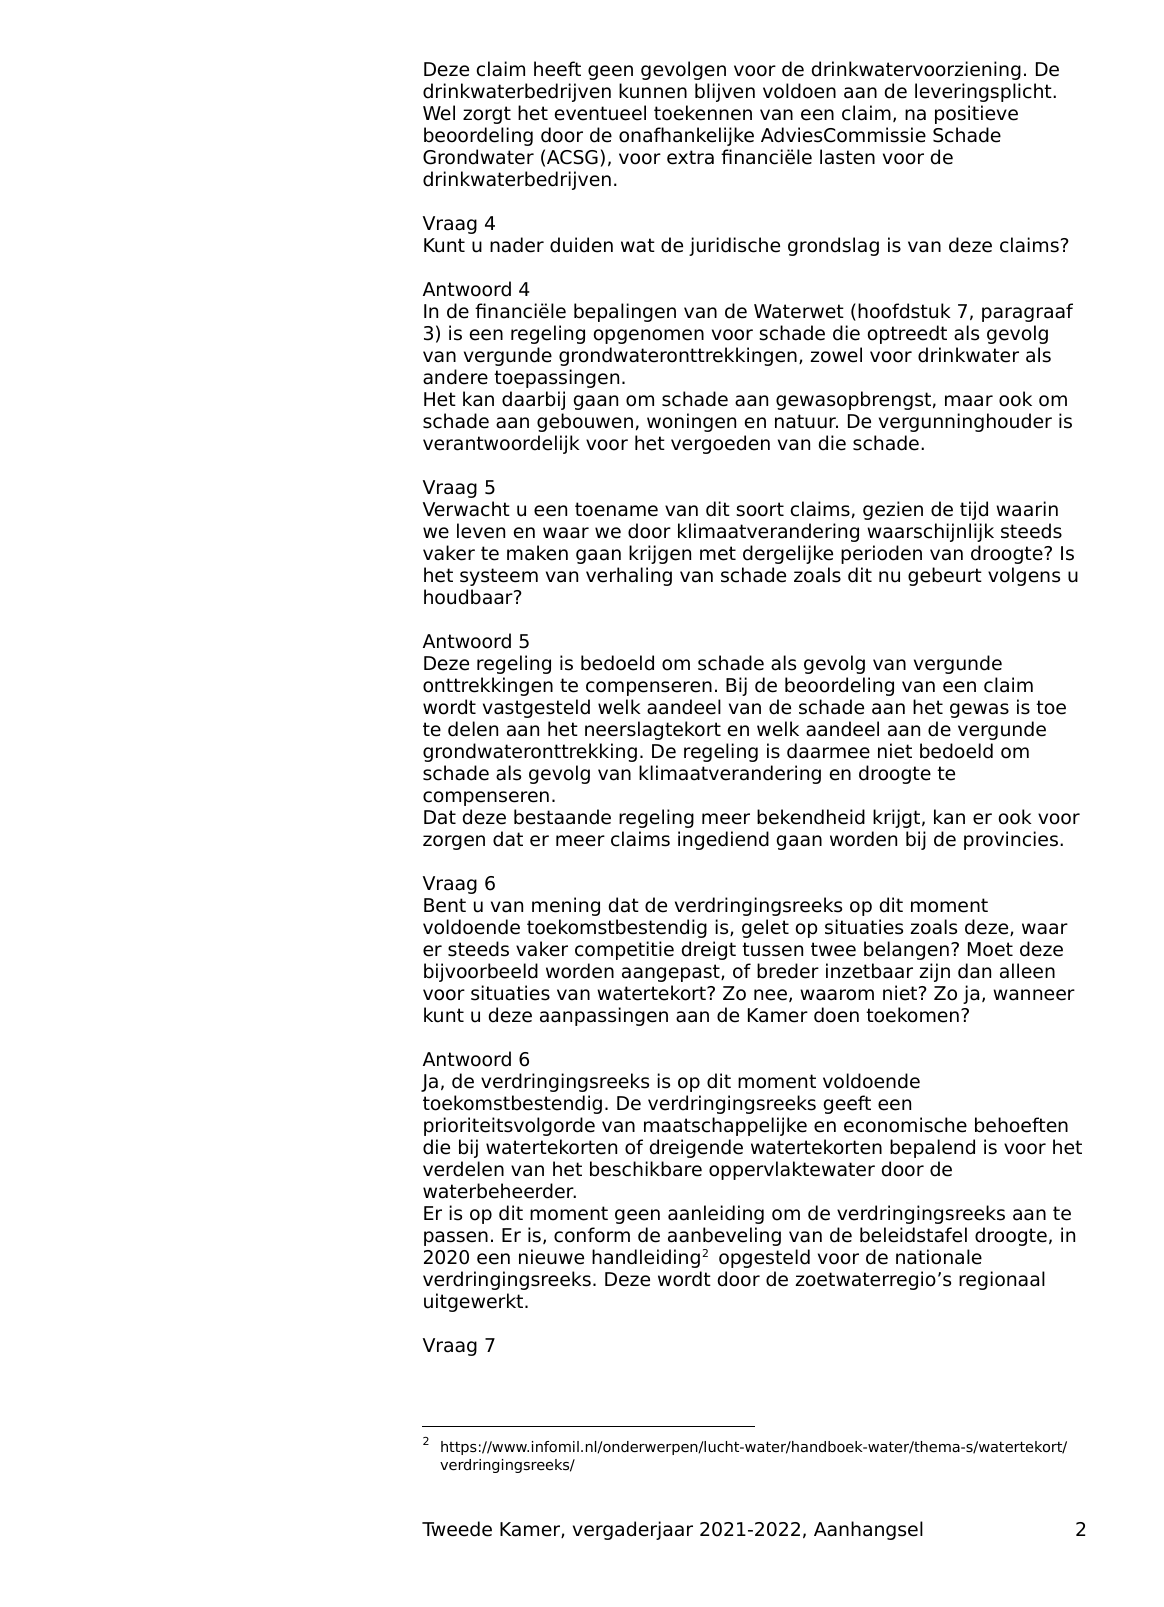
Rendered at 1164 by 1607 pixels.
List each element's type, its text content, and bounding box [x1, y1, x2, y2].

text Deze claim heeft geen gevolgen voor de drinkwatervoorziening. De drinkwaterbedrijven kunnen blijven voldoen aan de leveringsplicht. Wel zorgt het eventueel toekennen van een claim, na positieve beoordeling door de onafhankelijke AdviesCommissie Schade Grondwater (ACSG), voor extra financiële lasten voor de drinkwaterbedrijven. [422, 59, 1087, 191]
text Dat deze bestaande regeling meer bekendheid krijgt, kan er ook voor zorgen dat er meer claims ingediend gaan worden bij de provincies. [422, 807, 1087, 851]
text Vraag 5 [422, 477, 1087, 499]
text Bent u van mening dat de verdringingsreeks op dit moment voldoende toekomstbestendig is, gelet op situaties zoals deze, waar er steeds vaker competitie dreigt tussen twee belangen? Moet deze bijvoorbeeld worden aangepast, of breder inzetbaar zijn dan alleen voor situaties van watertekort? Zo nee, waarom niet? Zo ja, wanneer kunt u deze aanpassingen aan de Kamer doen toekomen? [422, 895, 1087, 1027]
text Het kan daarbij gaan om schade aan gewasopbrengst, maar ook om schade aan gebouwen, woningen en natuur. De vergunninghouder is verantwoordelijk voor het vergoeden van die schade. [422, 389, 1087, 455]
text In de financiële bepalingen van de Waterwet (hoofdstuk 7, paragraaf 3) is een regeling opgenomen voor schade die optreedt als gevolg van vergunde grondwateronttrekkingen, zowel voor drinkwater als andere toepassingen. [422, 301, 1087, 389]
text Vraag 4 [422, 213, 1087, 235]
text Antwoord 6 [422, 1049, 1087, 1071]
text Verwacht u een toename van dit soort claims, gezien de tijd waarin we leven en waar we door klimaatverandering waarschijnlijk steeds vaker te maken gaan krijgen met dergelijke perioden van droogte? Is het systeem van verhaling van schade zoals dit nu gebeurt volgens u houdbaar? [422, 499, 1087, 609]
text Deze regeling is bedoeld om schade als gevolg van vergunde onttrekkingen te compenseren. Bij de beoordeling van een claim wordt vastgesteld welk aandeel van de schade aan het gewas is toe te delen aan het neerslagtekort en welk aandeel aan de vergunde grondwateronttrekking. De regeling is daarmee niet bedoeld om schade als gevolg van klimaatverandering en droogte te compenseren. [422, 653, 1087, 807]
text Kunt u nader duiden wat de juridische grondslag is van deze claims? [422, 235, 1087, 257]
text Antwoord 4 [422, 279, 1087, 301]
text Antwoord 5 [422, 631, 1087, 653]
text Er is op dit moment geen aanleiding om de verdringingsreeks aan te passen. Er is, conform de aanbeveling van de beleidstafel droogte, in 2020 een nieuwe handleiding opgesteld voor de nationale verdringingsreeks. Deze wordt door de zoetwaterregio’s regionaal uitgewerkt. [422, 1203, 1087, 1313]
text Ja, de verdringingsreeks is op dit moment voldoende toekomstbestendig. De verdringingsreeks geeft een prioriteitsvolgorde van maatschappelijke en economische behoeften die bij watertekorten of dreigende watertekorten bepalend is voor het verdelen van het beschikbare oppervlaktewater door de waterbeheerder. [422, 1071, 1087, 1203]
text Vraag 7 [422, 1335, 1087, 1357]
text https://www.infomil.nl/onderwerpen/lucht-water/handboek-water/thema-s/watertekort/verdringingsreeks/ [422, 1435, 1087, 1474]
text Vraag 6 [422, 873, 1087, 895]
